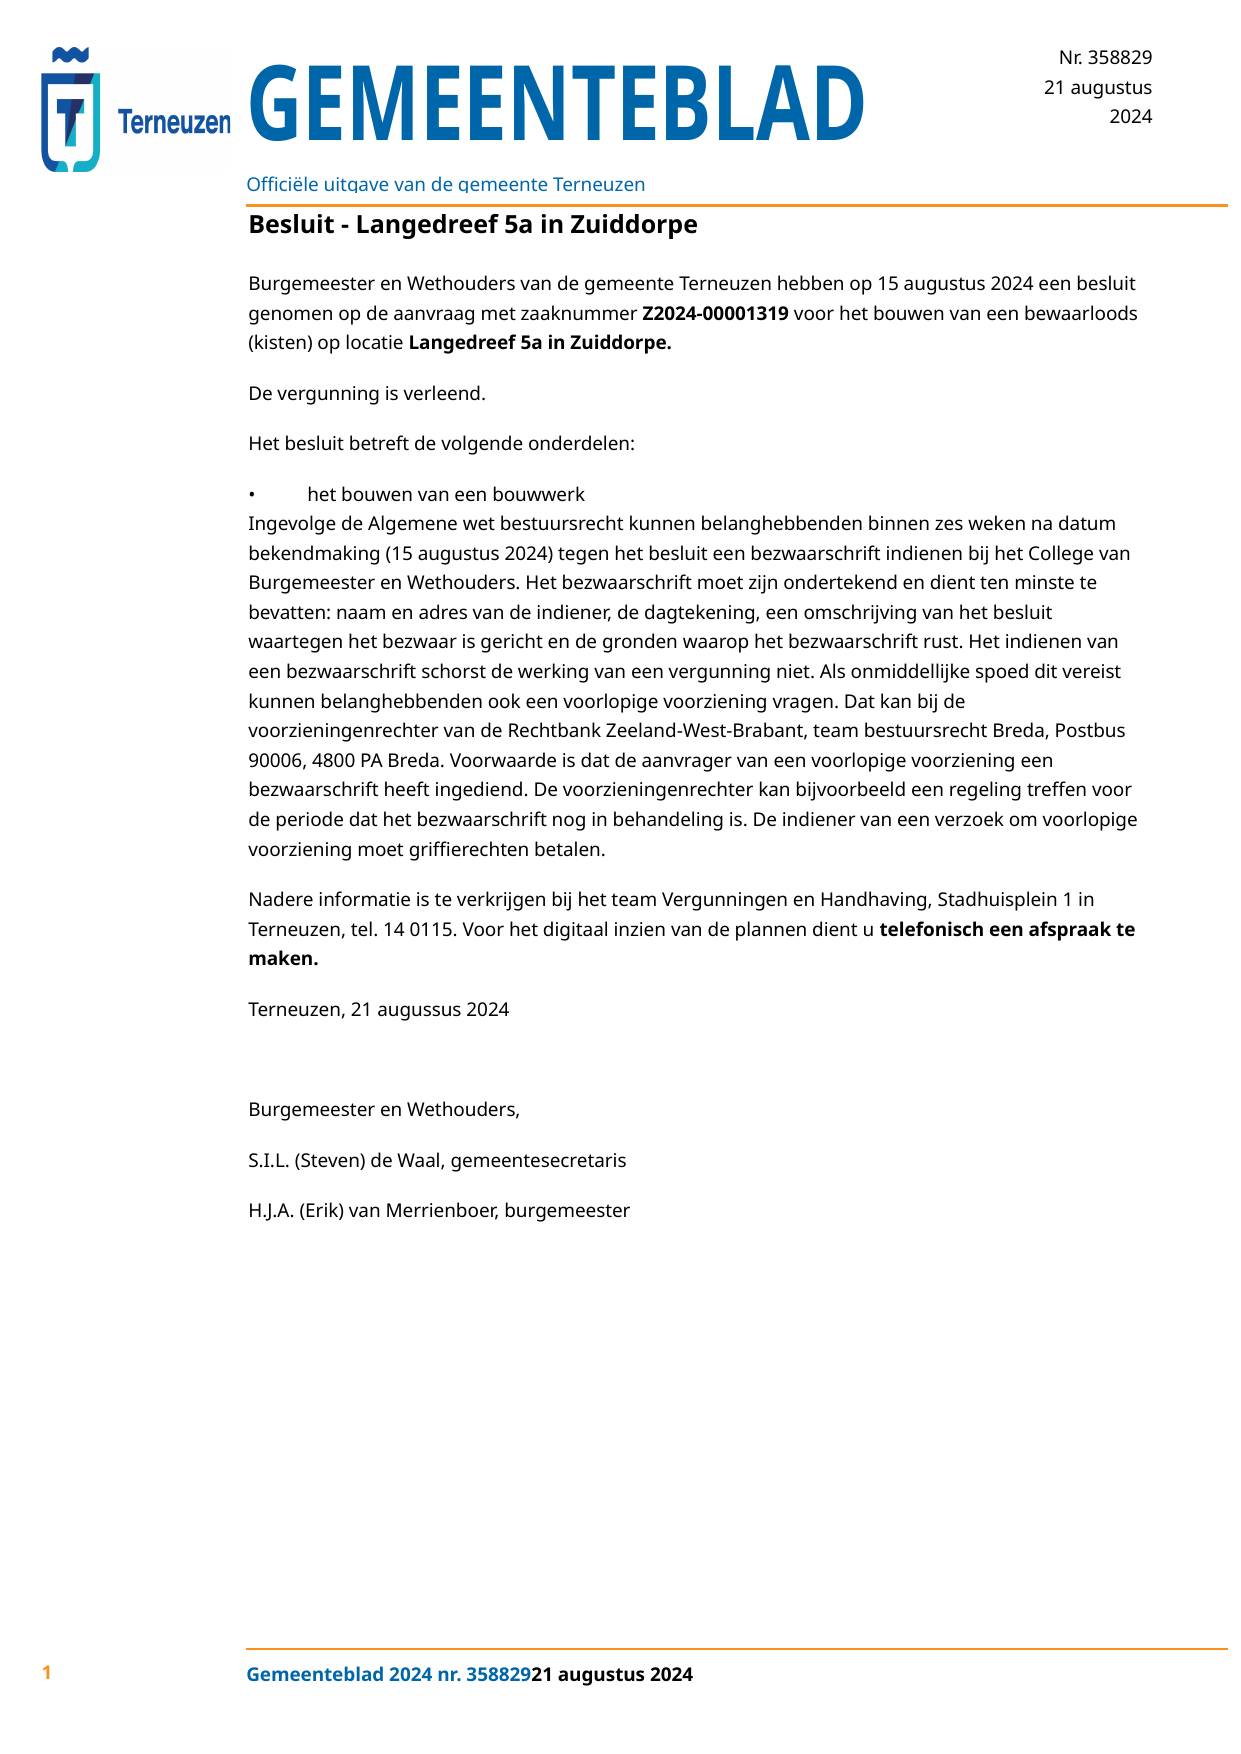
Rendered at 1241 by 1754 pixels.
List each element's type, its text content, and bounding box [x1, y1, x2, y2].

text H.J.A. (Erik) van Merrienboer, burgemeester [248, 1197, 1152, 1223]
text Het besluit betreft de volgende onderdelen: [248, 430, 1152, 456]
text Burgemeester en Wethouders van de gemeente Terneuzen hebben op 15 augustus 2024 een besluit genomen op de aanvraag met zaaknummer Z2024-00001319 voor het bouwen van een bewaarloods (kisten) op locatie Langedreef 5a in Zuiddorpe. [248, 270, 1152, 355]
picture [41, 47, 231, 172]
text De vergunning is verleend. [248, 380, 1152, 406]
list het bouwen van een bouwwerk [248, 481, 1152, 506]
text Besluit - Langedreef 5a in Zuiddorpe [248, 207, 1152, 241]
text Burgemeester en Wethouders, [248, 1097, 1152, 1122]
text Terneuzen, 21 augussus 2024 [248, 996, 1152, 1021]
text Ingevolge de Algemene wet bestuursrecht kunnen belanghebbenden binnen zes weken na datum bekendmaking (15 augustus 2024) tegen het besluit een bezwaarschrift indienen bij het College van Burgemeester en Wethouders. Het bezwaarschrift moet zijn ondertekend en dient ten minste te bevatten: naam en adres van de indiener, de dagtekening, een omschrijving van het besluit waartegen het bezwaar is gericht en de gronden waarop het bezwaarschrift rust. Het indienen van een bezwaarschrift schorst de werking van een vergunning niet. Als onmiddellijke spoed dit vereist kunnen belanghebbenden ook een voorlopige voorziening vragen. Dat kan bij de voorzieningenrechter van de Rechtbank Zeeland-West-Brabant, team bestuursrecht Breda, Postbus 90006, 4800 PA Breda. Voorwaarde is dat de aanvrager van een voorlopige voorziening een bezwaarschrift heeft ingediend. De voorzieningenrechter kan bijvoorbeeld een regeling treffen voor de periode dat het bezwaarschrift nog in behandeling is. De indiener van een verzoek om voorlopige voorziening moet griffierechten betalen. [248, 510, 1152, 861]
text Nadere informatie is te verkrijgen bij het team Vergunningen en Handhaving, Stadhuisplein 1 in Terneuzen, tel. 14 0115. Voor het digitaal inzien van de plannen dient u telefonisch een afspraak te maken. [248, 886, 1152, 971]
text S.I.L. (Steven) de Waal, gemeentesecretaris [248, 1147, 1152, 1173]
